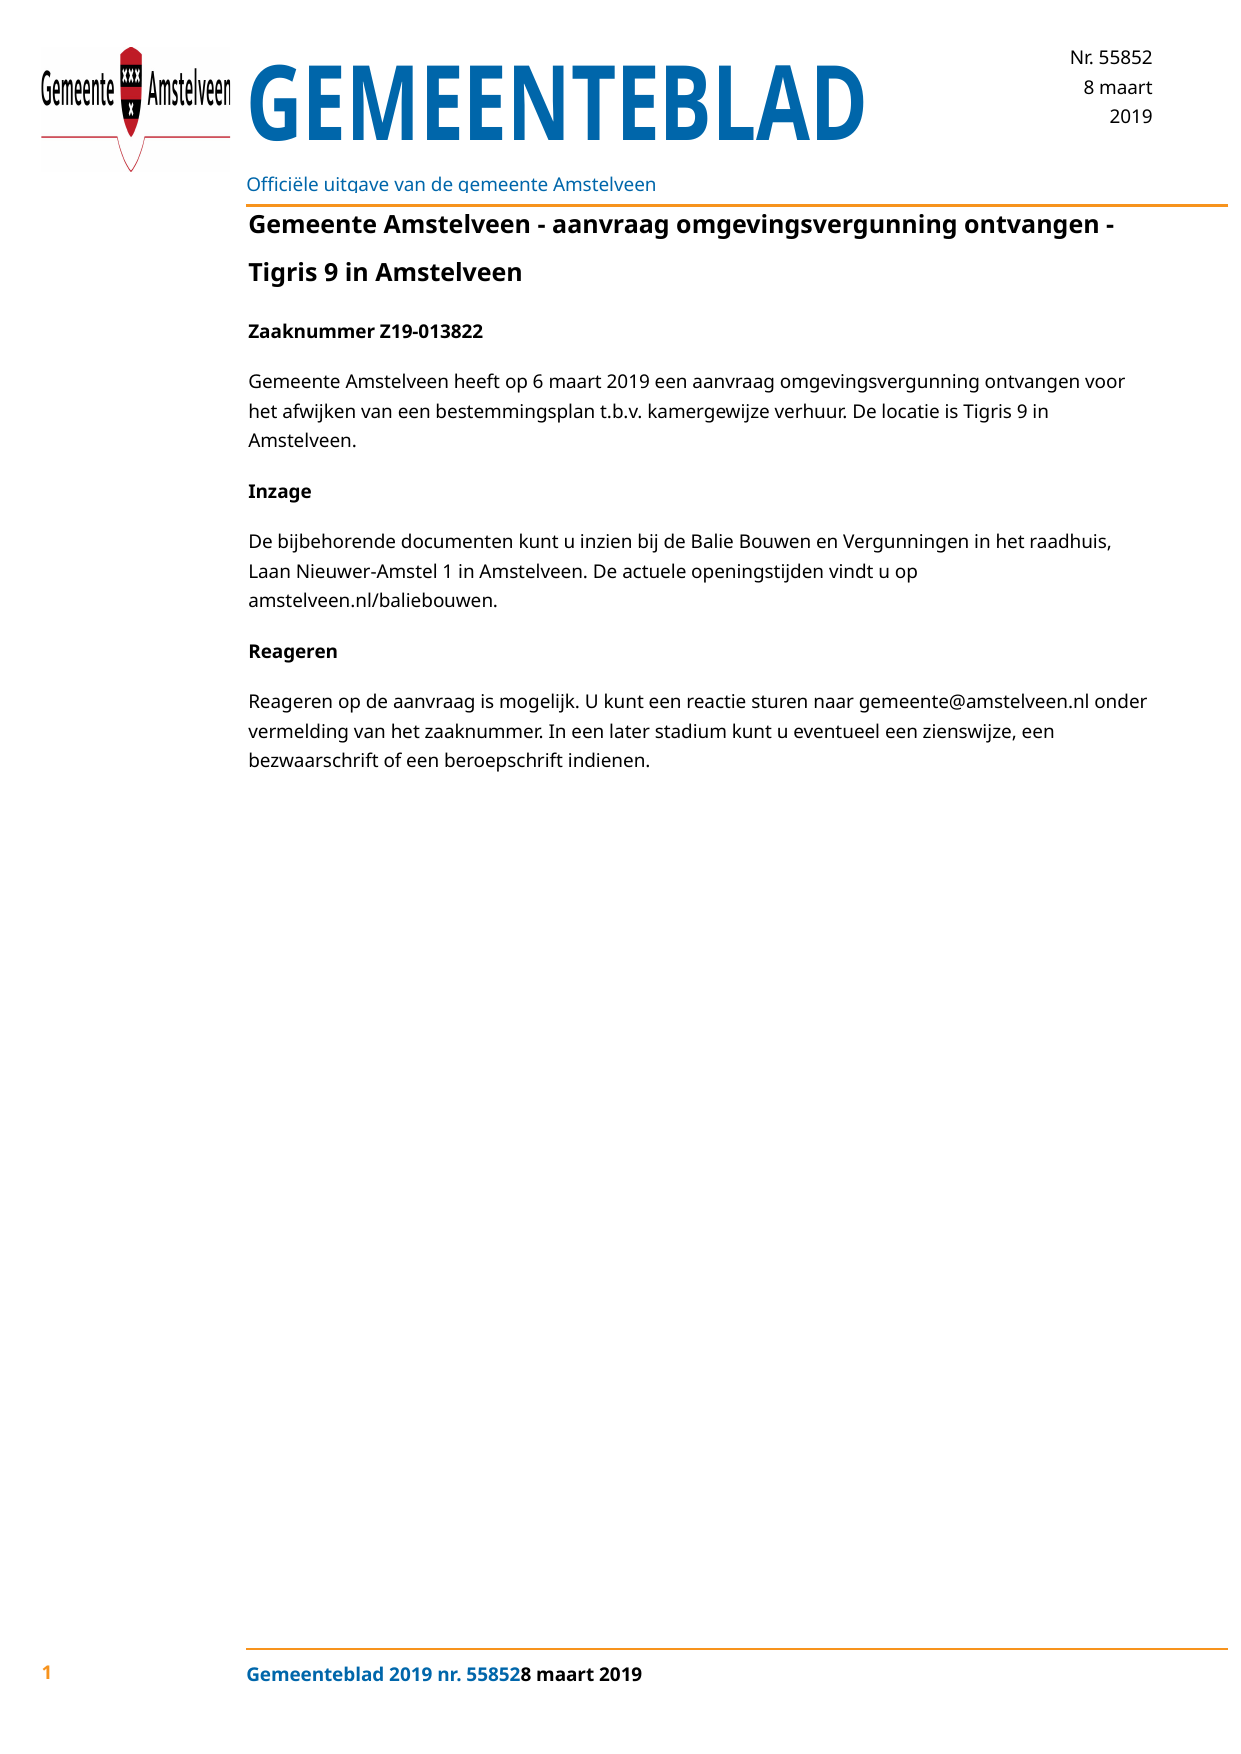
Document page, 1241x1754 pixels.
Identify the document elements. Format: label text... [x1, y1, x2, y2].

text Inzage [248, 478, 1152, 504]
text Zaaknummer Z19-013822 [248, 318, 1152, 344]
text De bijbehorende documenten kunt u inzien bij de Balie Bouwen en Vergunningen in het raadhuis, Laan Nieuwer-Amstel 1 in Amstelveen. De actuele openingstijden vindt u op amstelveen.nl/baliebouwen. [248, 528, 1152, 613]
text Reageren op de aanvraag is mogelijk. U kunt een reactie sturen naar gemeente@amstelveen.nl onder vermelding van het zaaknummer. In een later stadium kunt u eventueel een zienswijze, een bezwaarschrift of een beroepschrift indienen. [248, 688, 1152, 773]
picture [41, 47, 231, 172]
text Gemeente Amstelveen heeft op 6 maart 2019 een aanvraag omgevingsvergunning ontvangen voor het afwijken van een bestemmingsplan t.b.v. kamergewijze verhuur. De locatie is Tigris 9 in Amstelveen. [248, 368, 1152, 453]
text Gemeente Amstelveen - aanvraag omgevingsvergunning ontvangen - Tigris 9 in Amstelveen [248, 207, 1152, 288]
text Reageren [248, 638, 1152, 664]
